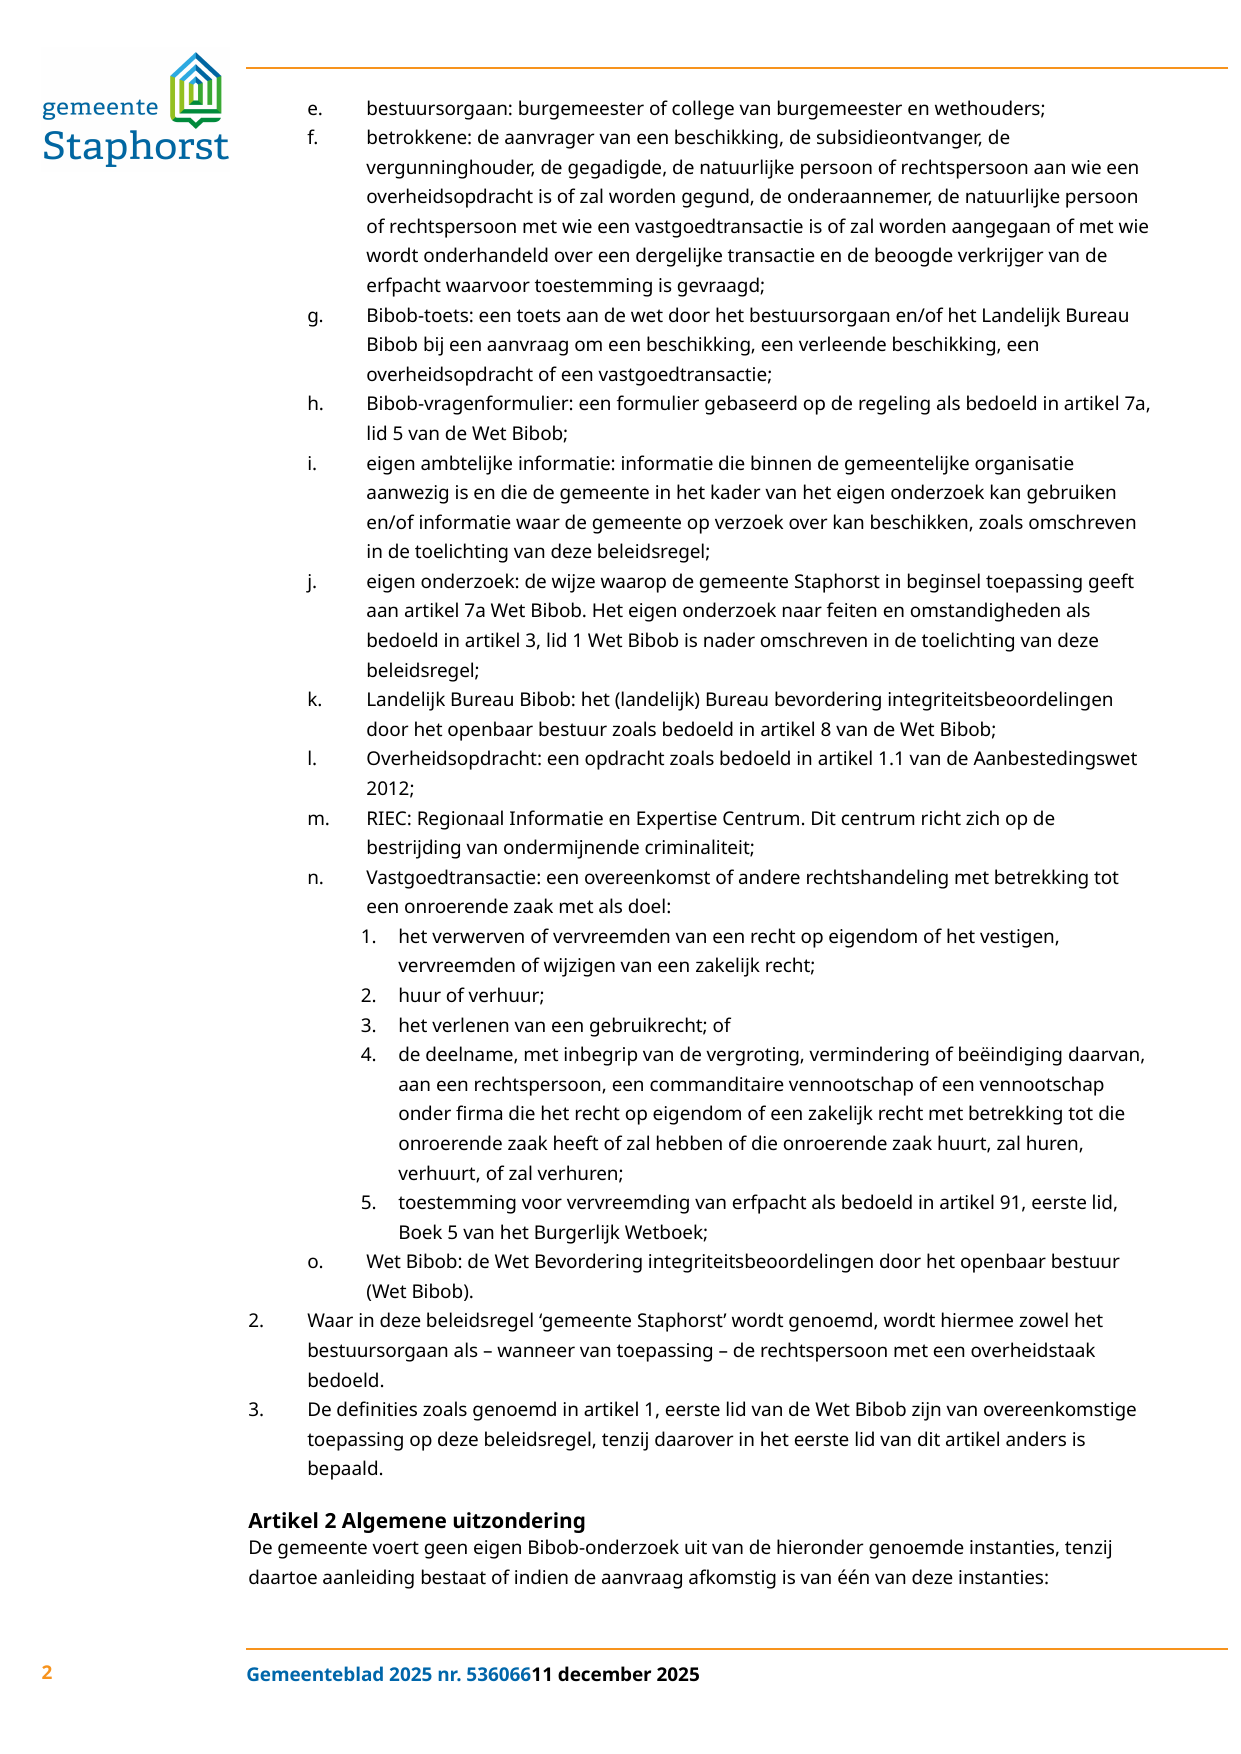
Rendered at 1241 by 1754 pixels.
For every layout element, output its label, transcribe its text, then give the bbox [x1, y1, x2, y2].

list toestemming voor vervreemding van erfpacht als bedoeld in artikel 91, eerste lid, Boek 5 van het Burgerlijk Wetboek; [361, 1189, 1152, 1245]
list de deelname, met inbegrip van de vergroting, vermindering of beëindiging daarvan, aan een rechtspersoon, een commanditaire vennootschap of een vennootschap onder firma die het recht op eigendom of een zakelijk recht met betrekking tot die onroerende zaak heeft of zal hebben of die onroerende zaak huurt, zal huren, verhuurt, of zal verhuren; [361, 1041, 1152, 1186]
list Landelijk Bureau Bibob: het (landelijk) Bureau bevordering integriteitsbeoordelingen door het openbaar bestuur zoals bedoeld in artikel 8 van de Wet Bibob; [307, 686, 1152, 742]
text Artikel 2 Algemene uitzondering [248, 1506, 1152, 1534]
list Vastgoedtransactie: een overeenkomst of andere rechtshandeling met betrekking tot een onroerende zaak met als doel: [307, 864, 1152, 919]
list Bibob-vragenformulier: een formulier gebaseerd op de regeling als bedoeld in artikel 7a, lid 5 van de Wet Bibob; [307, 391, 1152, 446]
list huur of verhuur; [361, 982, 1152, 1008]
list Bibob-toets: een toets aan de wet door het bestuursorgaan en/of het Landelijk Bureau Bibob bij een aanvraag om een beschikking, een verleende beschikking, een overheidsopdracht of een vastgoedtransactie; [307, 302, 1152, 387]
list Wet Bibob: de Wet Bevordering integriteitsbeoordelingen door het openbaar bestuur (Wet Bibob). [307, 1248, 1152, 1304]
list het verwerven of vervreemden van een recht op eigendom of het vestigen, vervreemden of wijzigen van een zakelijk recht; [361, 923, 1152, 978]
picture [41, 47, 231, 172]
list Waar in deze beleidsregel ‘gemeente Staphorst’ wordt genoemd, wordt hiermee zowel het bestuursorgaan als – wanneer van toepassing – de rechtspersoon met een overheidstaak bedoeld. [248, 1308, 1152, 1393]
list De definities zoals genoemd in artikel 1, eerste lid van de Wet Bibob zijn van overeenkomstige toepassing op deze beleidsregel, tenzij daarover in het eerste lid van dit artikel anders is bepaald. [248, 1396, 1152, 1481]
list eigen onderzoek: de wijze waarop de gemeente Staphorst in beginsel toepassing geeft aan artikel 7a Wet Bibob. Het eigen onderzoek naar feiten en omstandigheden als bedoeld in artikel 3, lid 1 Wet Bibob is nader omschreven in de toelichting van deze beleidsregel; [307, 568, 1152, 683]
list betrokkene: de aanvrager van een beschikking, de subsidieontvanger, de vergunninghouder, de gegadigde, de natuurlijke persoon of rechtspersoon aan wie een overheidsopdracht is of zal worden gegund, de onderaannemer, de natuurlijke persoon of rechtspersoon met wie een vastgoedtransactie is of zal worden aangegaan of met wie wordt onderhandeld over een dergelijke transactie en de beoogde verkrijger van de erfpacht waarvoor toestemming is gevraagd; [307, 124, 1152, 298]
list Overheidsopdracht: een opdracht zoals bedoeld in artikel 1.1 van de Aanbestedingswet 2012; [307, 746, 1152, 801]
text De gemeente voert geen eigen Bibob-onderzoek uit van de hieronder genoemde instanties, tenzij daartoe aanleiding bestaat of indien de aanvraag afkomstig is van één van deze instanties: [248, 1534, 1152, 1590]
list eigen ambtelijke informatie: informatie die binnen de gemeentelijke organisatie aanwezig is en die de gemeente in het kader van het eigen onderzoek kan gebruiken en/of informatie waar de gemeente op verzoek over kan beschikken, zoals omschreven in de toelichting van deze beleidsregel; [307, 450, 1152, 564]
list het verlenen van een gebruikrecht; of [361, 1012, 1152, 1038]
list RIEC: Regionaal Informatie en Expertise Centrum. Dit centrum richt zich op de bestrijding van ondermijnende criminaliteit; [307, 805, 1152, 860]
list bestuursorgaan: burgemeester of college van burgemeester en wethouders; [307, 95, 1152, 121]
